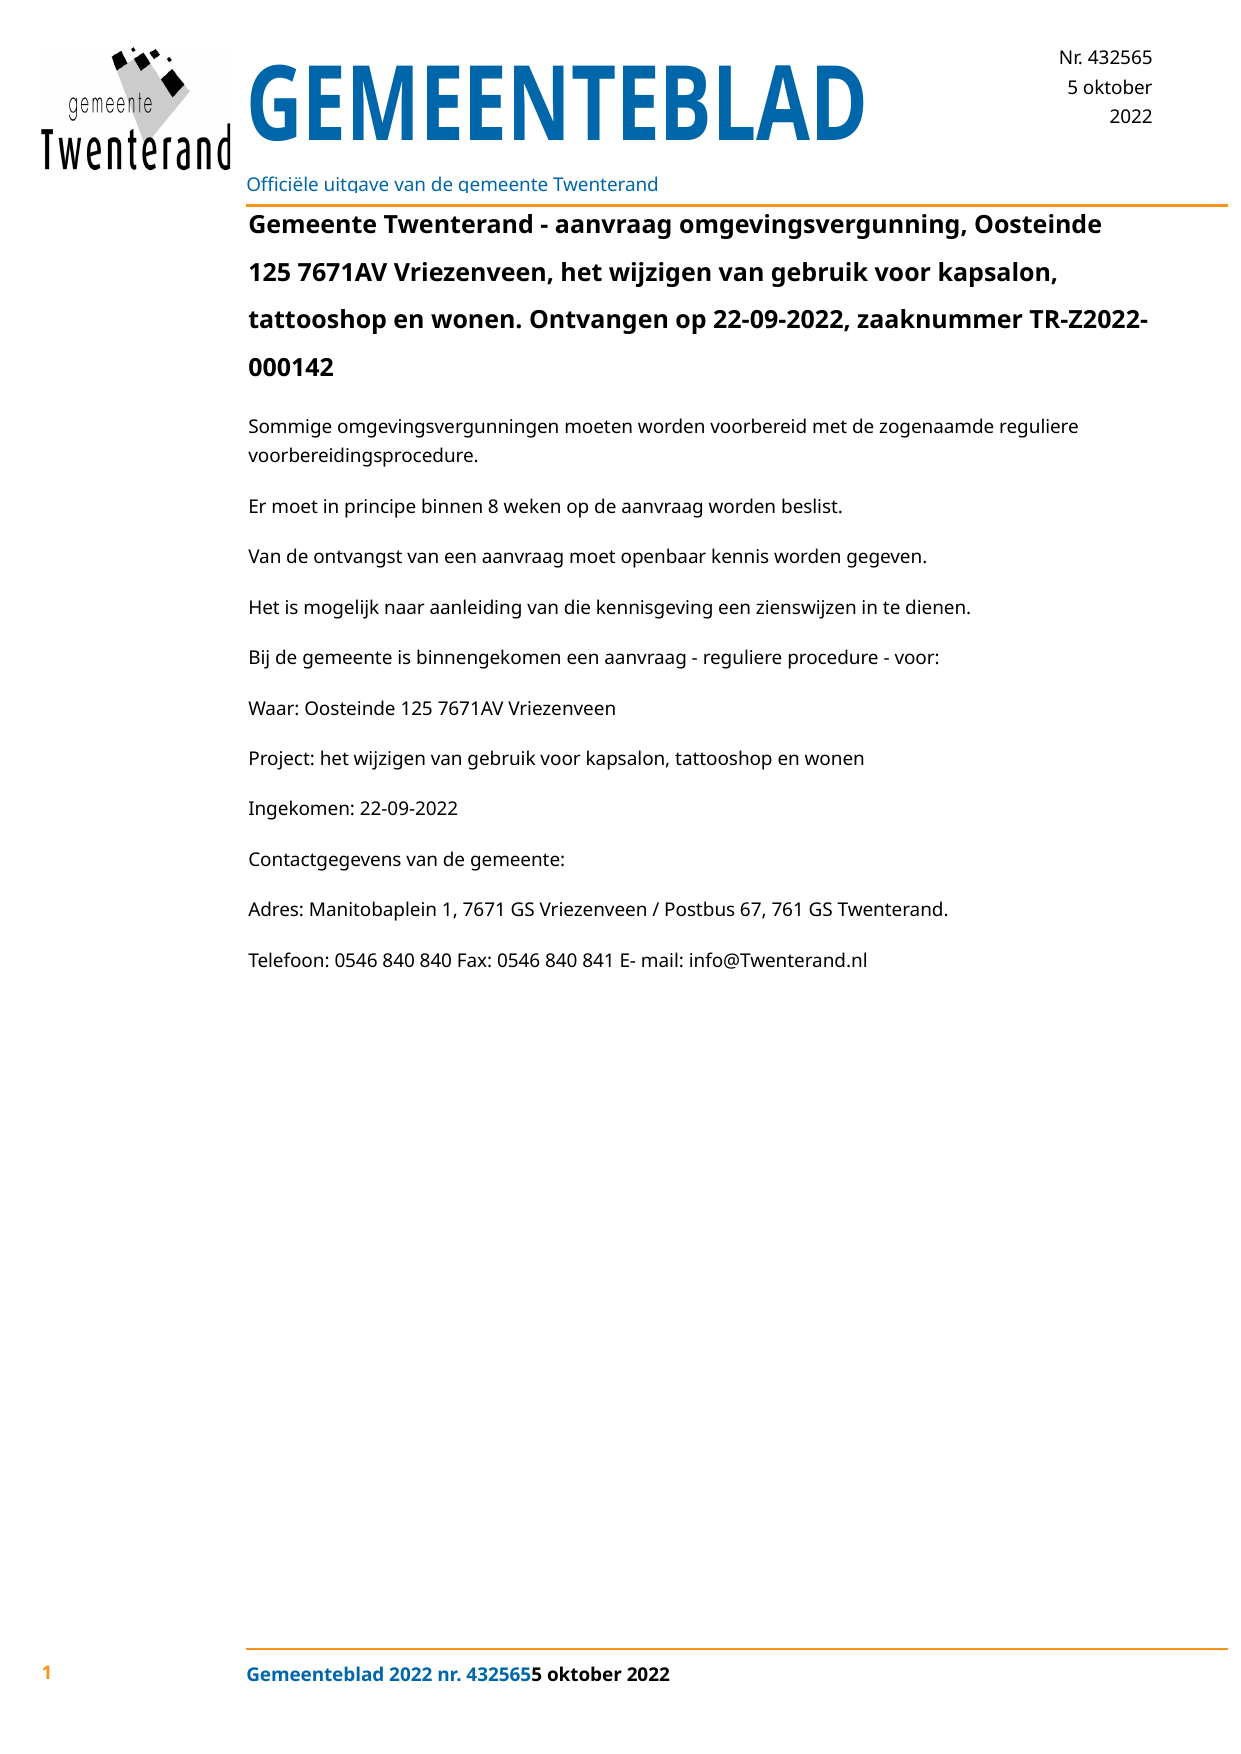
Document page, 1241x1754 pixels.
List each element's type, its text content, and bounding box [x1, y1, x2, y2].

text Bij de gemeente is binnengekomen een aanvraag - reguliere procedure - voor: [248, 644, 1152, 670]
text Van de ontvangst van een aanvraag moet openbaar kennis worden gegeven. [248, 543, 1152, 569]
text Contactgegevens van de gemeente: [248, 846, 1152, 872]
text Gemeente Twenterand - aanvraag omgevingsvergunning, Oosteinde 125 7671AV Vriezenveen, het wijzigen van gebruik voor kapsalon, tattooshop en wonen. Ontvangen op 22-09-2022, zaaknummer TR-Z2022-000142 [248, 207, 1152, 384]
text Waar: Oosteinde 125 7671AV Vriezenveen [248, 695, 1152, 721]
text Sommige omgevingsvergunningen moeten worden voorbereid met de zogenaamde reguliere voorbereidingsprocedure. [248, 413, 1152, 468]
text Telefoon: 0546 840 840 Fax: 0546 840 841 E- mail: info@Twenterand.nl [248, 947, 1152, 973]
text Ingekomen: 22-09-2022 [248, 796, 1152, 821]
text Er moet in principe binnen 8 weken op de aanvraag worden beslist. [248, 493, 1152, 519]
text Adres: Manitobaplein 1, 7671 GS Vriezenveen / Postbus 67, 761 GS Twenterand. [248, 896, 1152, 922]
text Het is mogelijk naar aanleiding van die kennisgeving een zienswijzen in te dienen. [248, 594, 1152, 620]
text Project: het wijzigen van gebruik voor kapsalon, tattooshop en wonen [248, 745, 1152, 771]
picture [41, 47, 231, 172]
